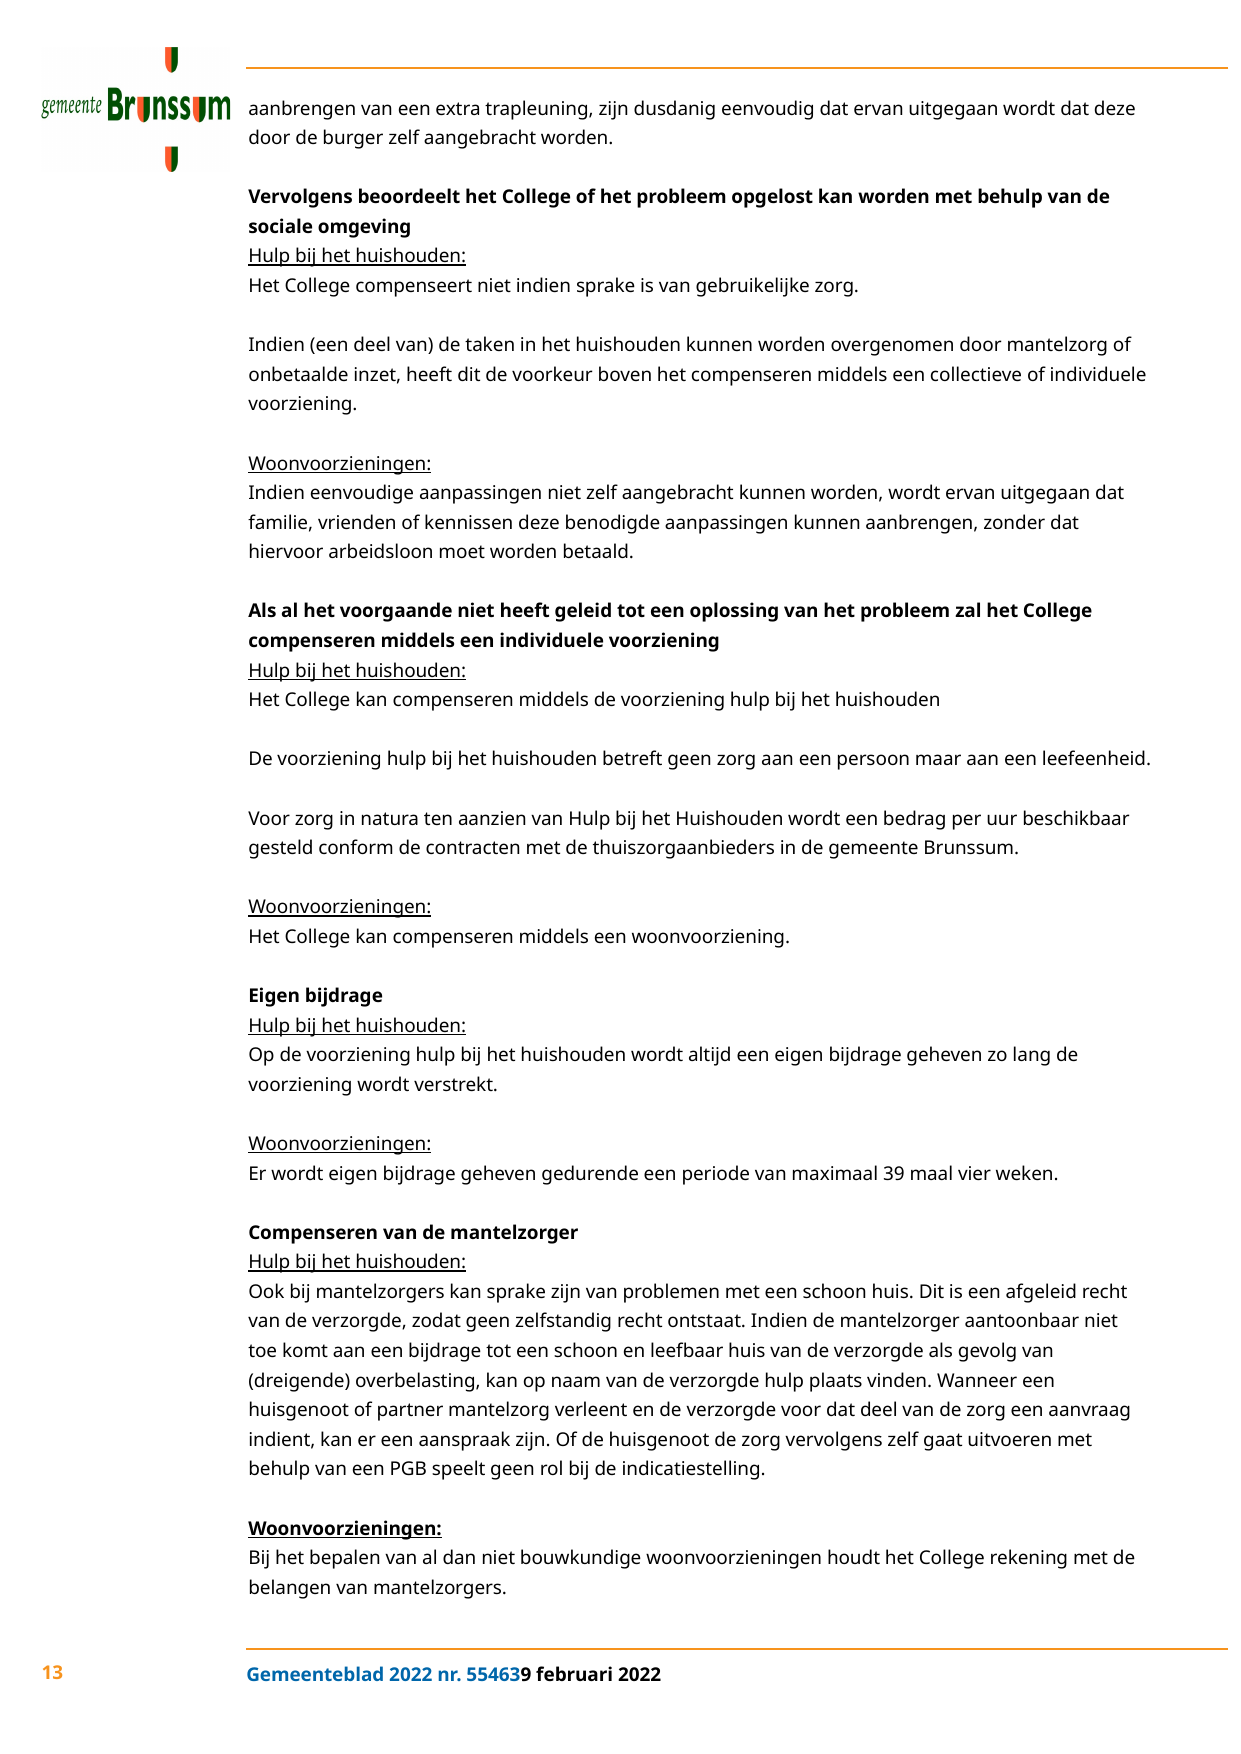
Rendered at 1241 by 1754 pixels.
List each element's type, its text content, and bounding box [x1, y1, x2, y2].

text Compenseren van de mantelzorger [248, 1219, 1152, 1245]
text Woonvoorzieningen: [248, 1130, 1152, 1156]
text Er wordt eigen bijdrage geheven gedurende een periode van maximaal 39 maal vier weken. [248, 1160, 1152, 1186]
text De voorziening hulp bij het huishouden betreft geen zorg aan een persoon maar aan een leefeenheid. [248, 746, 1152, 771]
text Woonvoorzieningen: [248, 893, 1152, 919]
text Op de voorziening hulp bij het huishouden wordt altijd een eigen bijdrage geheven zo lang de voorziening wordt verstrekt. [248, 1041, 1152, 1097]
text Woonvoorzieningen: [248, 1515, 1152, 1541]
picture [41, 47, 231, 172]
text Woonvoorzieningen: [248, 450, 1152, 476]
text Ook bij mantelzorgers kan sprake zijn van problemen met een schoon huis. Dit is een afgeleid recht van de verzorgde, zodat geen zelfstandig recht ontstaat. Indien de mantelzorger aantoonbaar niet toe komt aan een bijdrage tot een schoon en leefbaar huis van de verzorgde als gevolg van (dreigende) overbelasting, kan op naam van de verzorgde hulp plaats vinden. Wanneer een huisgenoot of partner mantelzorg verleent en de verzorgde voor dat deel van de zorg een aanvraag indient, kan er een aanspraak zijn. Of de huisgenoot de zorg vervolgens zelf gaat uitvoeren met behulp van een PGB speelt geen rol bij de indicatiestelling. [248, 1278, 1152, 1481]
text Het College kan compenseren middels een woonvoorziening. [248, 923, 1152, 949]
text aanbrengen van een extra trapleuning, zijn dusdanig eenvoudig dat ervan uitgegaan wordt dat deze door de burger zelf aangebracht worden. [248, 95, 1152, 150]
text Eigen bijdrage [248, 982, 1152, 1008]
text Voor zorg in natura ten aanzien van Hulp bij het Huishouden wordt een bedrag per uur beschikbaar gesteld conform de contracten met de thuiszorgaanbieders in de gemeente Brunssum. [248, 805, 1152, 860]
text Hulp bij het huishouden: [248, 657, 1152, 683]
text Indien eenvoudige aanpassingen niet zelf aangebracht kunnen worden, wordt ervan uitgegaan dat familie, vrienden of kennissen deze benodigde aanpassingen kunnen aanbrengen, zonder dat hiervoor arbeidsloon moet worden betaald. [248, 479, 1152, 564]
text Hulp bij het huishouden: [248, 243, 1152, 268]
text Vervolgens beoordeelt het College of het probleem opgelost kan worden met behulp van de sociale omgeving [248, 183, 1152, 239]
text Indien (een deel van) de taken in het huishouden kunnen worden overgenomen door mantelzorg of onbetaalde inzet, heeft dit de voorkeur boven het compenseren middels een collectieve of individuele voorziening. [248, 331, 1152, 416]
text Als al het voorgaande niet heeft geleid tot een oplossing van het probleem zal het College compenseren middels een individuele voorziening [248, 598, 1152, 653]
text Het College compenseert niet indien sprake is van gebruikelijke zorg. [248, 272, 1152, 298]
text Hulp bij het huishouden: [248, 1012, 1152, 1038]
text Het College kan compenseren middels de voorziening hulp bij het huishouden [248, 686, 1152, 712]
text Hulp bij het huishouden: [248, 1248, 1152, 1274]
text Bij het bepalen van al dan niet bouwkundige woonvoorzieningen houdt het College rekening met de belangen van mantelzorgers. [248, 1544, 1152, 1600]
